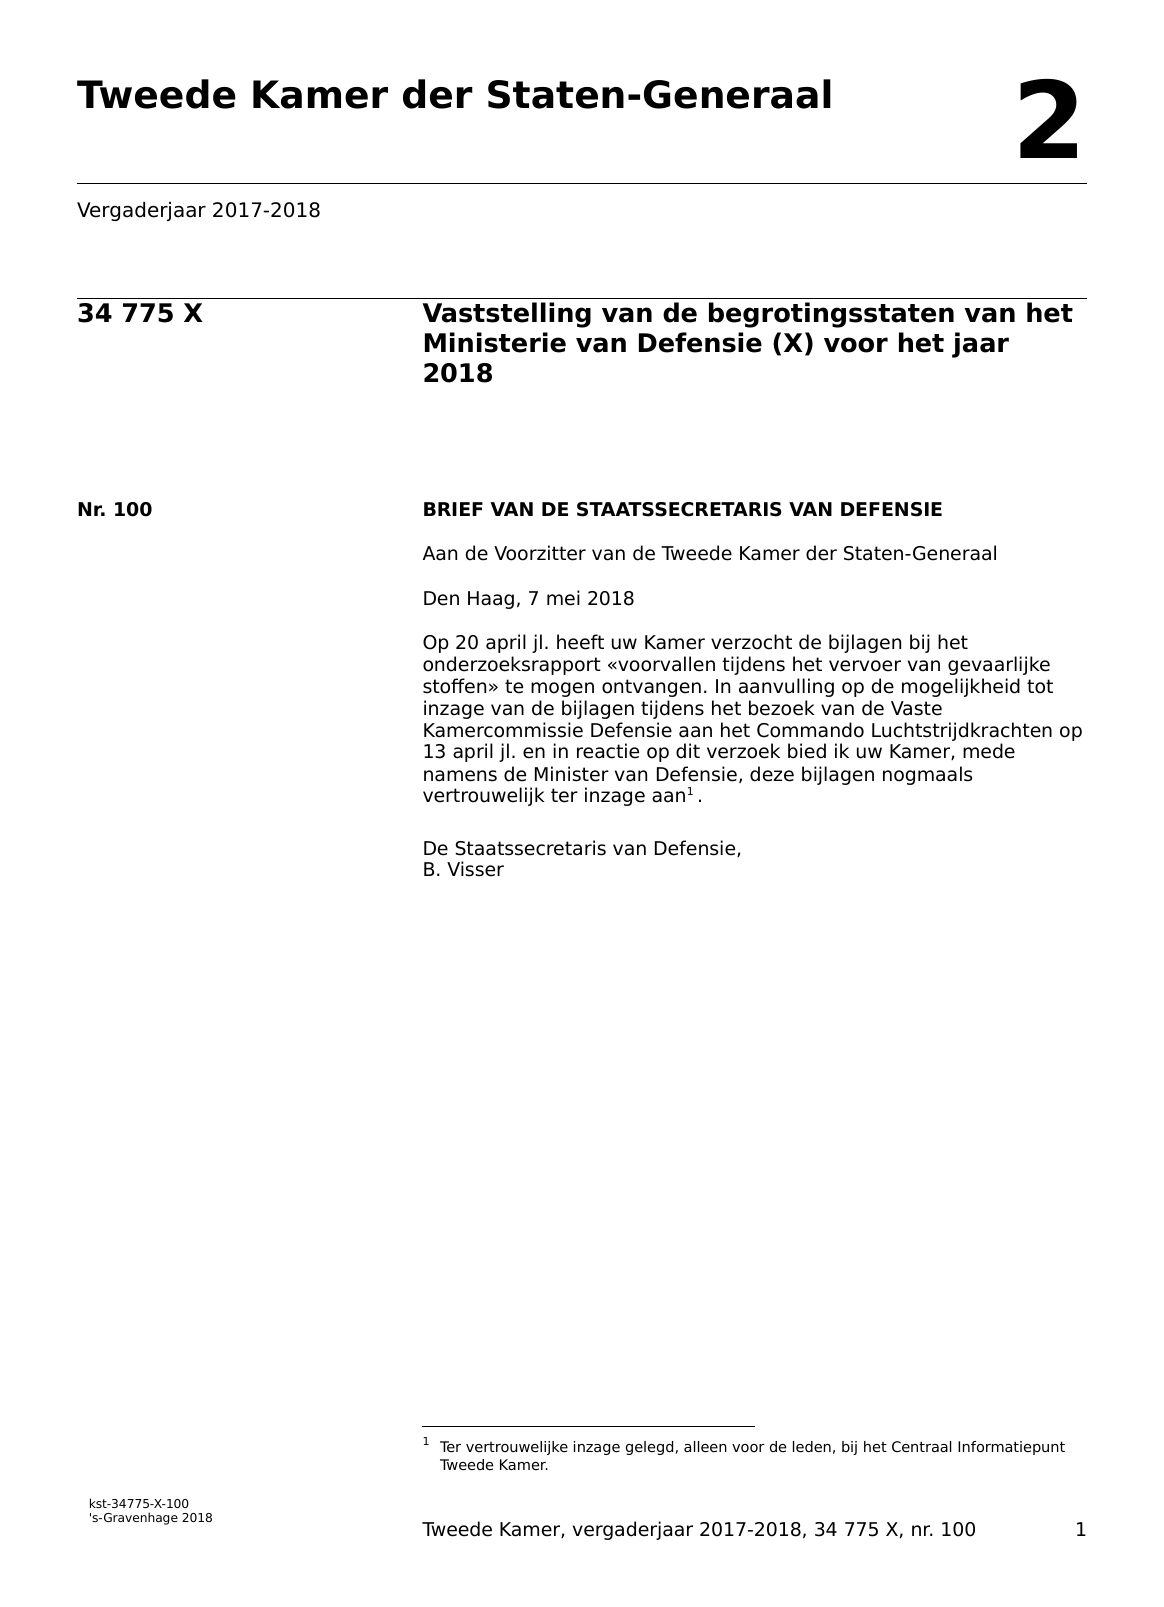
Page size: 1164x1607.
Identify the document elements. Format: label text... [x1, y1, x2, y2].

text 's-Gravenhage 2018 [88, 1511, 323, 1525]
table_header 2 [886, 59, 1087, 183]
table_cell Vergaderjaar 2017-2018 [77, 184, 1087, 298]
text Op 20 april jl. heeft uw Kamer verzocht de bijlagen bij het onderzoeksrapport «voorvallen tijdens het vervoer van gevaarlijke stoffen» te mogen ontvangen. In aanvulling op de mogelijkheid tot inzage van de bijlagen tijdens het bezoek van de Vaste Kamercommissie Defensie aan het Commando Luchtstrijdkrachten op 13 april jl. en in reactie op dit verzoek bied ik uw Kamer, mede namens de Minister van Defensie, deze bijlagen nogmaals vertrouwelijk ter inzage aan. [422, 632, 1087, 807]
text De Staatssecretaris van Defensie, B. Visser [422, 837, 1087, 881]
subtitle Nr. 100 BRIEF VAN DE STAATSSECRETARIS VAN DEFENSIE [77, 499, 1087, 521]
text Aan de Voorzitter van de Tweede Kamer der Staten-Generaal [422, 543, 1087, 565]
subtitle 34 775 X Vaststelling van de begrotingsstaten van het Ministerie van Defensie (X) voor het jaar 2018 [77, 299, 1087, 388]
table_header Tweede Kamer der Staten-Generaal [77, 59, 886, 183]
text Ter vertrouwelijke inzage gelegd, alleen voor de leden, bij het Centraal Informatiepunt Tweede Kamer. [422, 1435, 1087, 1474]
text kst-34775-X-100 [88, 1497, 323, 1511]
text Den Haag, 7 mei 2018 [422, 587, 1087, 609]
